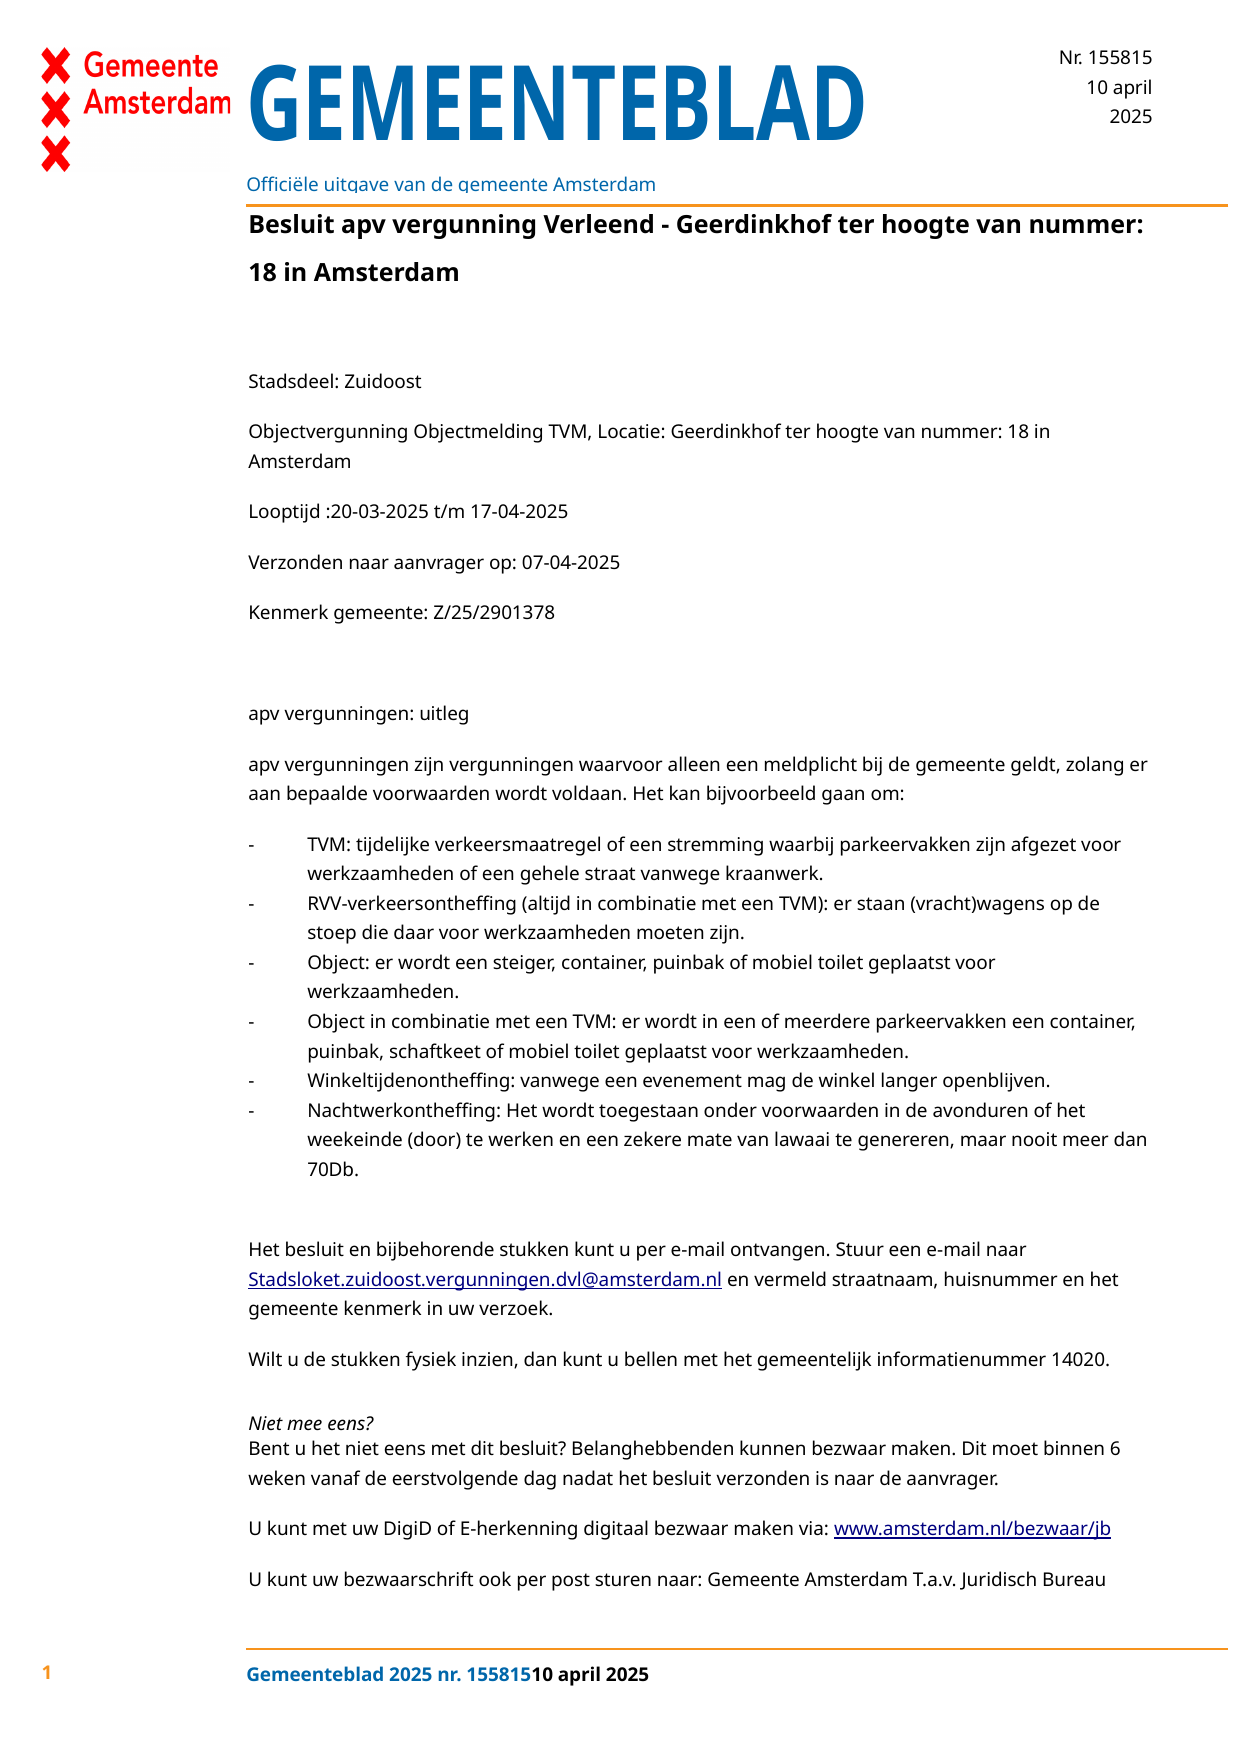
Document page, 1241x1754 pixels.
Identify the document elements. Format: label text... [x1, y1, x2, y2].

text Verzonden naar aanvrager op: 07-04-2025 [248, 549, 1152, 575]
text Het besluit en bijbehorende stukken kunt u per e-mail ontvangen. Stuur een e-mail naar Stadsloket.zuidoost.vergunningen.dvl@amsterdam.nl en vermeld straatnaam, huisnummer en het gemeente kenmerk in uw verzoek. [248, 1236, 1152, 1321]
list RVV-verkeersontheffing (altijd in combinatie met een TVM): er staan (vracht)wagens op de stoep die daar voor werkzaamheden moeten zijn. [248, 890, 1152, 945]
list Winkeltijdenontheffing: vanwege een evenement mag de winkel langer openblijven. [248, 1067, 1152, 1093]
text Besluit apv vergunning Verleend - Geerdinkhof ter hoogte van nummer: 18 in Amsterdam [248, 207, 1152, 288]
text Niet mee eens? [248, 1410, 1152, 1436]
text Stadsdeel: Zuidoost [248, 368, 1152, 394]
text Objectvergunning Objectmelding TVM, Locatie: Geerdinkhof ter hoogte van nummer: 18 in Amsterdam [248, 419, 1152, 474]
picture [41, 47, 231, 172]
text Bent u het niet eens met dit besluit? Belanghebbenden kunnen bezwaar maken. Dit moet binnen 6 weken vanaf de eerstvolgende dag nadat het besluit verzonden is naar de aanvrager. [248, 1436, 1152, 1491]
text Kenmerk gemeente: Z/25/2901378 [248, 599, 1152, 625]
list Nachtwerkontheffing: Het wordt toegestaan onder voorwaarden in de avonduren of het weekeinde (door) te werken en een zekere mate van lawaai te genereren, maar nooit meer dan 70Db. [248, 1097, 1152, 1182]
list TVM: tijdelijke verkeersmaatregel of een stremming waarbij parkeervakken zijn afgezet voor werkzaamheden of een gehele straat vanwege kraanwerk. [248, 831, 1152, 886]
text Wilt u de stukken fysiek inzien, dan kunt u bellen met het gemeentelijk informatienummer 14020. [248, 1346, 1152, 1372]
text Looptijd :20-03-2025 t/m 17-04-2025 [248, 499, 1152, 524]
list Object: er wordt een steiger, container, puinbak of mobiel toilet geplaatst voor werkzaamheden. [248, 949, 1152, 1004]
list Object in combinatie met een TVM: er wordt in een of meerdere parkeervakken een container, puinbak, schaftkeet of mobiel toilet geplaatst voor werkzaamheden. [248, 1008, 1152, 1064]
text apv vergunningen: uitleg [248, 700, 1152, 726]
text apv vergunningen zijn vergunningen waarvoor alleen een meldplicht bij de gemeente geldt, zolang er aan bepaalde voorwaarden wordt voldaan. Het kan bijvoorbeeld gaan om: [248, 751, 1152, 806]
text U kunt uw bezwaarschrift ook per post sturen naar: Gemeente Amsterdam T.a.v. Juridisch Bureau [248, 1566, 1152, 1592]
text U kunt met uw DigiD of E-herkenning digitaal bezwaar maken via: www.amsterdam.nl/bezwaar/jb [248, 1516, 1152, 1541]
